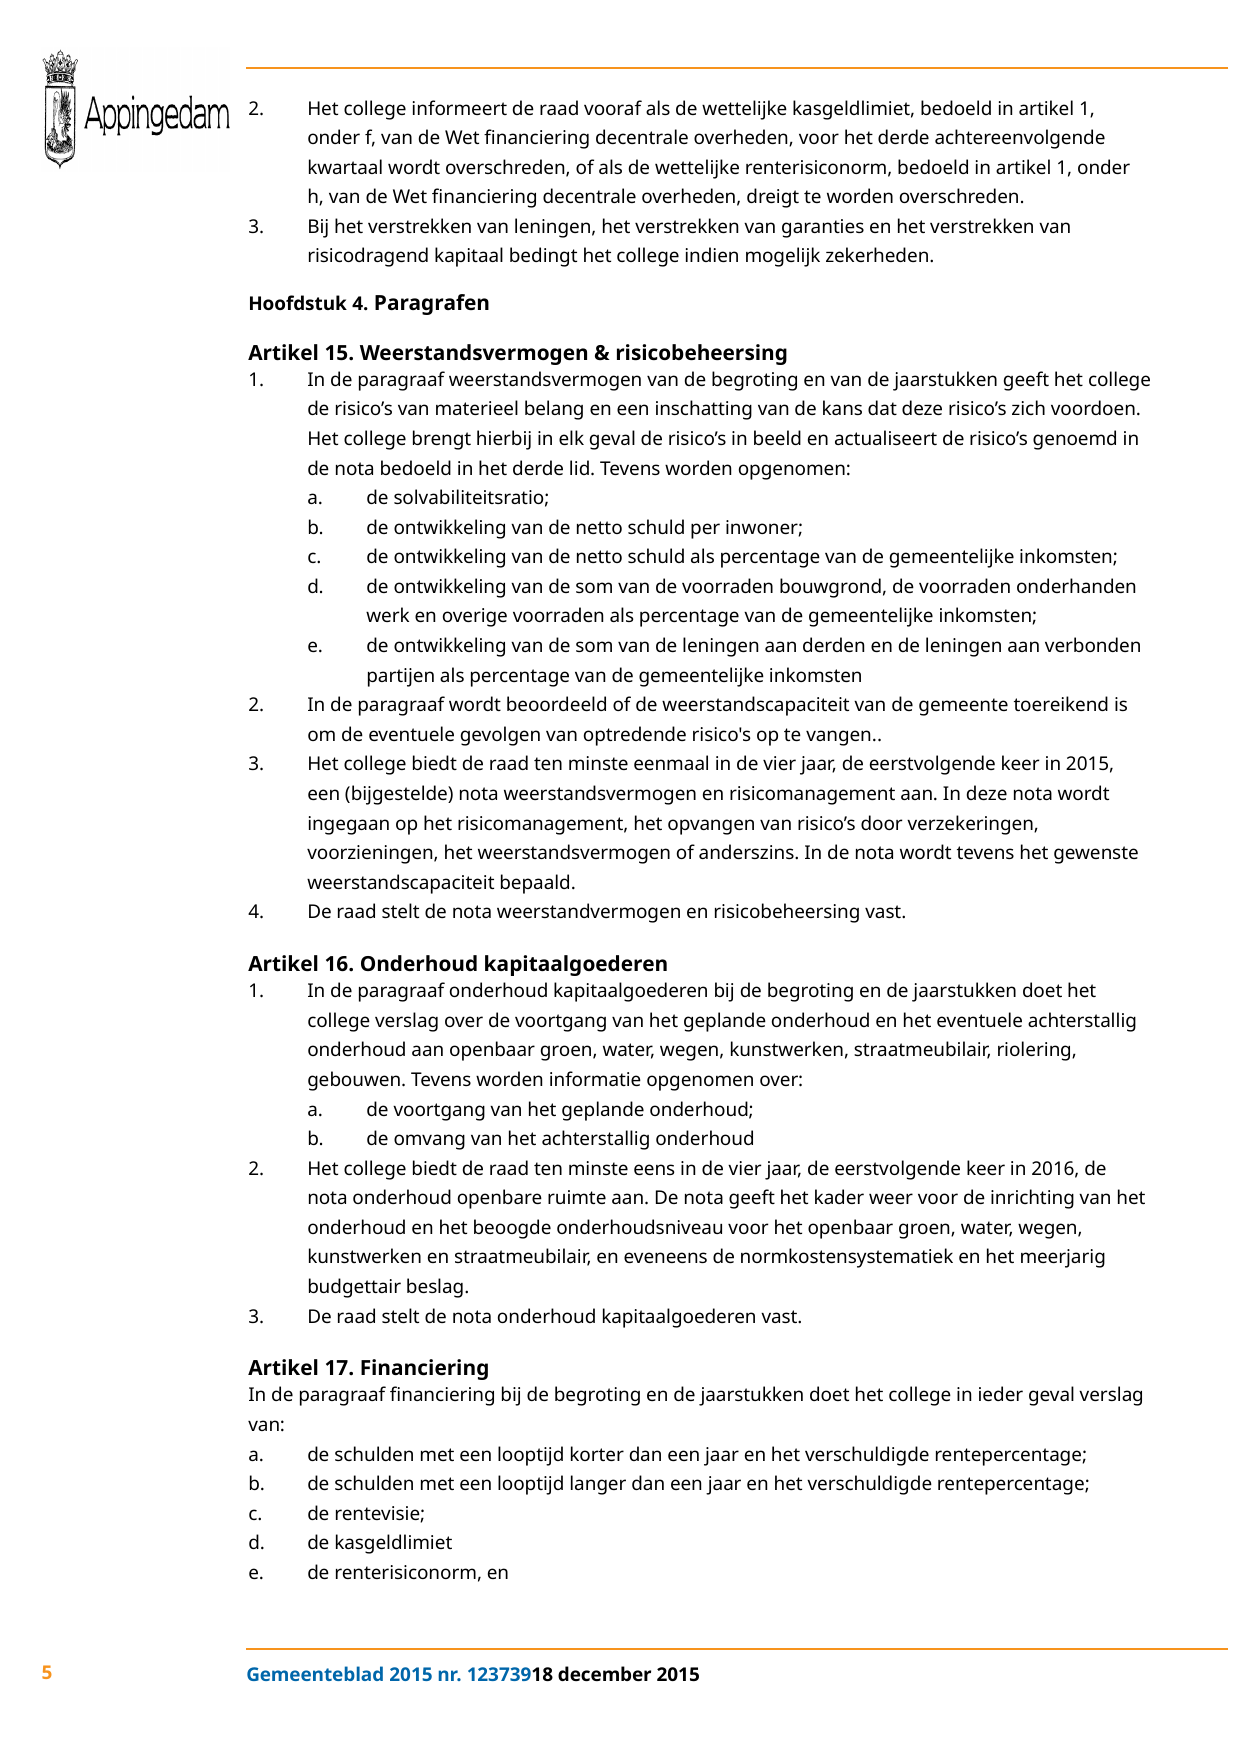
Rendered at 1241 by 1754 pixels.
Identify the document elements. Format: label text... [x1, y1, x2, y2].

text Artikel 15. Weerstandsvermogen & risicobeheersing [248, 338, 1152, 366]
list In de paragraaf onderhoud kapitaalgoederen bij de begroting en de jaarstukken doet het college verslag over de voortgang van het geplande onderhoud en het eventuele achterstallig onderhoud aan openbaar groen, water, wegen, kunstwerken, straatmeubilair, riolering, gebouwen. Tevens worden informatie opgenomen over: [248, 977, 1152, 1092]
list de ontwikkeling van de som van de leningen aan derden en de leningen aan verbonden partijen als percentage van de gemeentelijke inkomsten [307, 632, 1152, 688]
list In de paragraaf wordt beoordeeld of de weerstandscapaciteit van de gemeente toereikend is om de eventuele gevolgen van optredende risico's op te vangen.. [248, 691, 1152, 747]
list Het college biedt de raad ten minste eenmaal in de vier jaar, de eerstvolgende keer in 2015, een (bijgestelde) nota weerstandsvermogen en risicomanagement aan. In deze nota wordt ingegaan op het risicomanagement, het opvangen van risico’s door verzekeringen, voorzieningen, het weerstandsvermogen of anderszins. In de nota wordt tevens het gewenste weerstandscapaciteit bepaald. [248, 751, 1152, 895]
list de solvabiliteitsratio; [307, 484, 1152, 510]
list Bij het verstrekken van leningen, het verstrekken van garanties en het verstrekken van risicodragend kapitaal bedingt het college indien mogelijk zekerheden. [248, 213, 1152, 268]
list De raad stelt de nota onderhoud kapitaalgoederen vast. [248, 1303, 1152, 1328]
picture [41, 47, 231, 172]
list Het college informeert de raad vooraf als de wettelijke kasgeldlimiet, bedoeld in artikel 1, onder f, van de Wet financiering decentrale overheden, voor het derde achtereenvolgende kwartaal wordt overschreden, of als de wettelijke renterisiconorm, bedoeld in artikel 1, onder h, van de Wet financiering decentrale overheden, dreigt te worden overschreden. [248, 95, 1152, 209]
list de schulden met een looptijd korter dan een jaar en het verschuldigde rentepercentage; [248, 1441, 1152, 1467]
list de kasgeldlimiet [248, 1529, 1152, 1555]
list de omvang van het achterstallig onderhoud [307, 1125, 1152, 1151]
list Het college biedt de raad ten minste eens in de vier jaar, de eerstvolgende keer in 2016, de nota onderhoud openbare ruimte aan. De nota geeft het kader weer voor de inrichting van het onderhoud en het beoogde onderhoudsniveau voor het openbaar groen, water, wegen, kunstwerken en straatmeubilair, en eveneens de normkostensystematiek en het meerjarig budgettair beslag. [248, 1155, 1152, 1299]
list de renterisiconorm, en [248, 1559, 1152, 1585]
list In de paragraaf weerstandsvermogen van de begroting en van de jaarstukken geeft het college de risico’s van materieel belang en een inschatting van de kans dat deze risico’s zich voordoen. Het college brengt hierbij in elk geval de risico’s in beeld en actualiseert de risico’s genoemd in de nota bedoeld in het derde lid. Tevens worden opgenomen: [248, 366, 1152, 481]
text Artikel 16. Onderhoud kapitaalgoederen [248, 949, 1152, 977]
list De raad stelt de nota weerstandvermogen en risicobeheersing vast. [248, 898, 1152, 924]
text In de paragraaf financiering bij de begroting en de jaarstukken doet het college in ieder geval verslag van: [248, 1382, 1152, 1437]
list de ontwikkeling van de netto schuld per inwoner; [307, 514, 1152, 540]
list de ontwikkeling van de netto schuld als percentage van de gemeentelijke inkomsten; [307, 543, 1152, 569]
list de voortgang van het geplande onderhoud; [307, 1096, 1152, 1121]
text Artikel 17. Financiering [248, 1353, 1152, 1382]
text Hoofdstuk 4. Paragrafen [248, 288, 1152, 317]
list de schulden met een looptijd langer dan een jaar en het verschuldigde rentepercentage; [248, 1470, 1152, 1496]
list de rentevisie; [248, 1500, 1152, 1526]
list de ontwikkeling van de som van de voorraden bouwgrond, de voorraden onderhanden werk en overige voorraden als percentage van de gemeentelijke inkomsten; [307, 573, 1152, 628]
